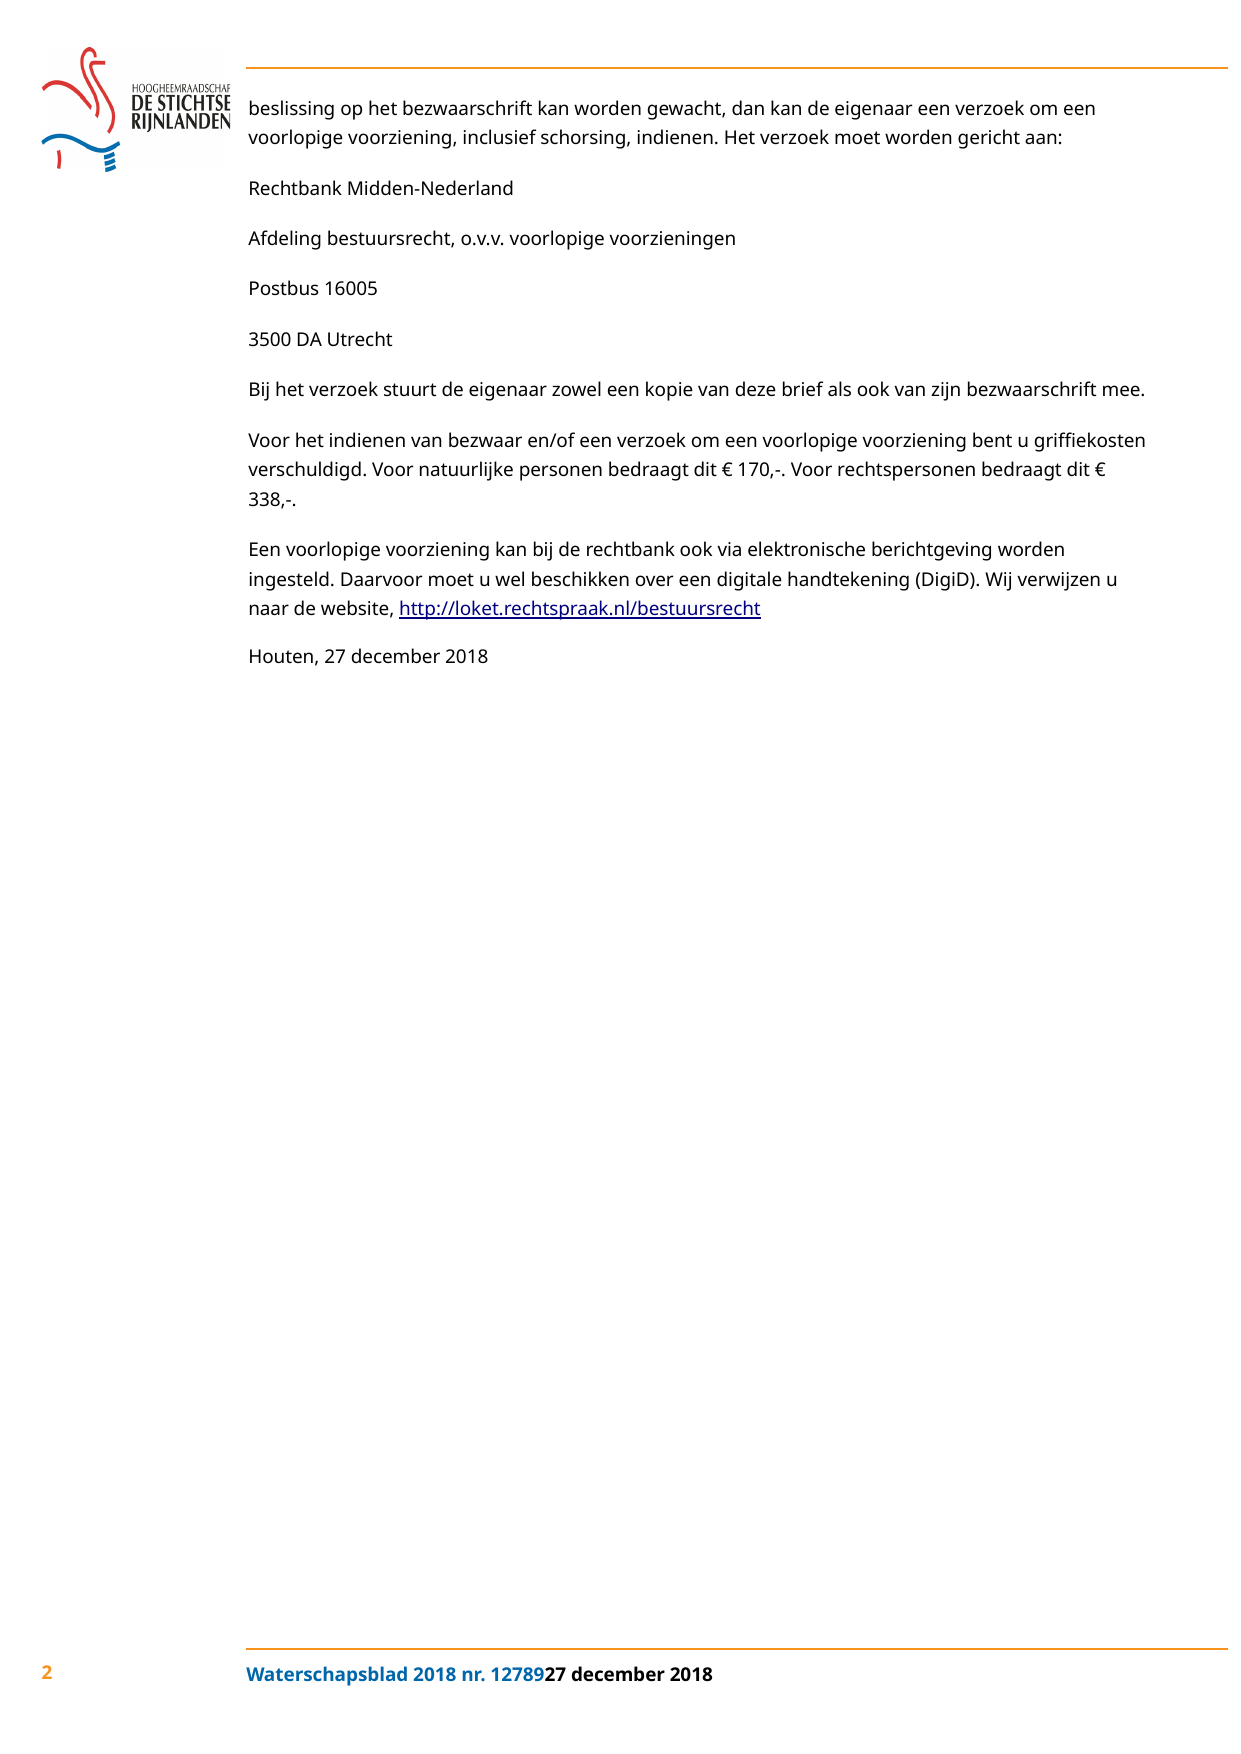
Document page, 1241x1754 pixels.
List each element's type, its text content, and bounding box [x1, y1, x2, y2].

text beslissing op het bezwaarschrift kan worden gewacht, dan kan de eigenaar een verzoek om een voorlopige voorziening, inclusief schorsing, indienen. Het verzoek moet worden gericht aan: [248, 95, 1152, 150]
text Postbus 16005 [248, 276, 1152, 301]
text Houten, 27 december 2018 [248, 643, 1152, 669]
text Bij het verzoek stuurt de eigenaar zowel een kopie van deze brief als ook van zijn bezwaarschrift mee. [248, 376, 1152, 402]
text 3500 DA Utrecht [248, 326, 1152, 352]
text Een voorlopige voorziening kan bij de rechtbank ook via elektronische berichtgeving worden ingesteld. Daarvoor moet u wel beschikken over een digitale handtekening (DigiD). Wij verwijzen u naar de website, http://loket.rechtspraak.nl/bestuursrecht [248, 536, 1152, 621]
text Afdeling bestuursrecht, o.v.v. voorlopige voorzieningen [248, 225, 1152, 251]
picture [41, 47, 231, 172]
text Voor het indienen van bezwaar en/of een verzoek om een voorlopige voorziening bent u griffiekosten verschuldigd. Voor natuurlijke personen bedraagt dit € 170,-. Voor rechtspersonen bedraagt dit € 338,-. [248, 427, 1152, 512]
text Rechtbank Midden-Nederland [248, 175, 1152, 201]
